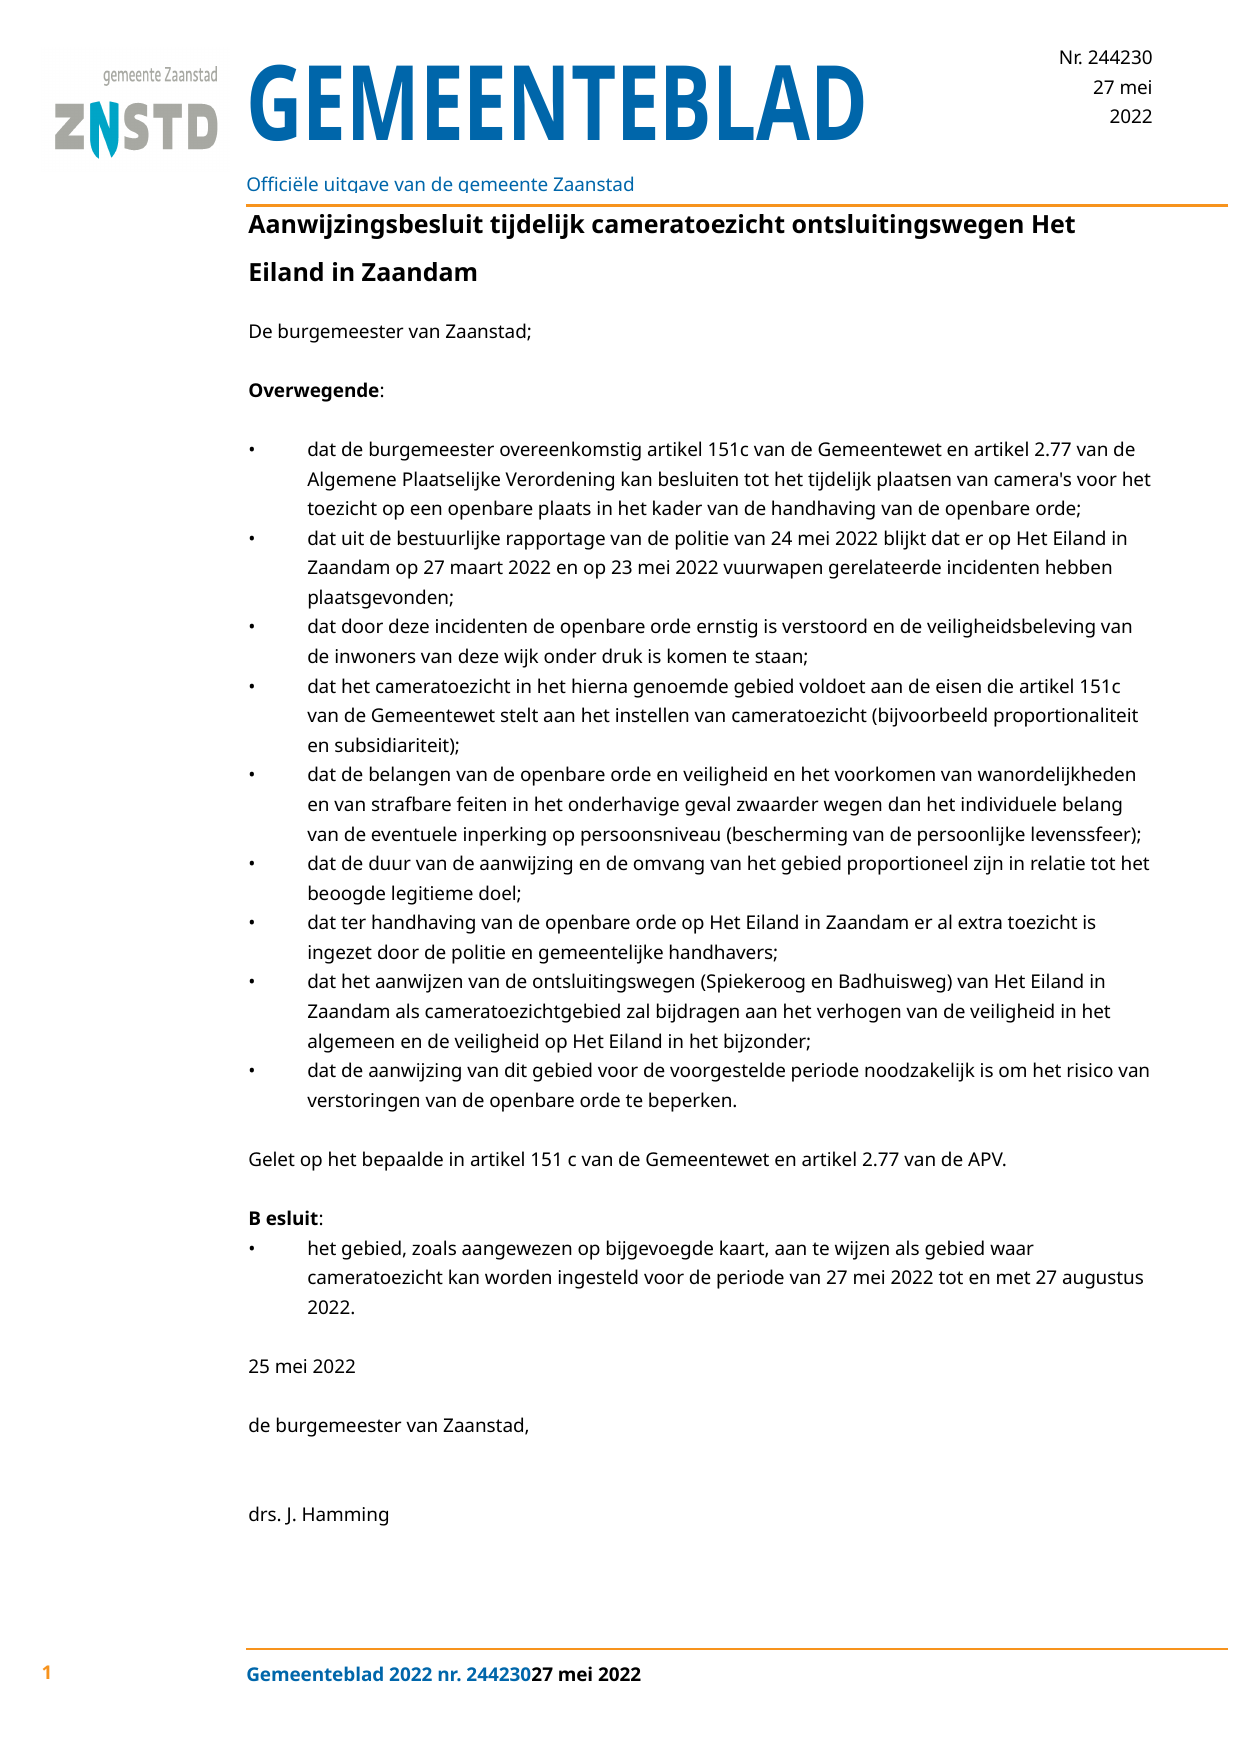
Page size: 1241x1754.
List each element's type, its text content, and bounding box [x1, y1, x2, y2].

list dat de burgemeester overeenkomstig artikel 151c van de Gemeentewet en artikel 2.77 van de Algemene Plaatselijke Verordening kan besluiten tot het tijdelijk plaatsen van camera's voor het toezicht op een openbare plaats in het kader van de handhaving van de openbare orde; [248, 436, 1152, 521]
list dat door deze incidenten de openbare orde ernstig is verstoord en de veiligheidsbeleving van de inwoners van deze wijk onder druk is komen te staan; [248, 614, 1152, 669]
list dat het cameratoezicht in het hierna genoemde gebied voldoet aan de eisen die artikel 151c van de Gemeentewet stelt aan het instellen van cameratoezicht (bijvoorbeeld proportionaliteit en subsidiariteit); [248, 673, 1152, 758]
picture [41, 47, 231, 172]
list dat ter handhaving van de openbare orde op Het Eiland in Zaandam er al extra toezicht is ingezet door de politie en gemeentelijke handhavers; [248, 909, 1152, 965]
text De burgemeester van Zaanstad; [248, 318, 1152, 344]
list het gebied, zoals aangewezen op bijgevoegde kaart, aan te wijzen als gebied waar cameratoezicht kan worden ingesteld voor de periode van 27 mei 2022 tot en met 27 augustus 2022. [248, 1235, 1152, 1320]
text Overwegende: [248, 377, 1152, 403]
text 25 mei 2022 [248, 1353, 1152, 1379]
list dat de belangen van de openbare orde en veiligheid en het voorkomen van wanordelijkheden en van strafbare feiten in het onderhavige geval zwaarder wegen dan het individuele belang van de eventuele inperking op persoonsniveau (bescherming van de persoonlijke levenssfeer); [248, 762, 1152, 847]
list dat uit de bestuurlijke rapportage van de politie van 24 mei 2022 blijkt dat er op Het Eiland in Zaandam op 27 maart 2022 en op 23 mei 2022 vuurwapen gerelateerde incidenten hebben plaatsgevonden; [248, 525, 1152, 610]
text Gelet op het bepaalde in artikel 151 c van de Gemeentewet en artikel 2.77 van de APV. [248, 1146, 1152, 1172]
list dat de duur van de aanwijzing en de omvang van het gebied proportioneel zijn in relatie tot het beoogde legitieme doel; [248, 850, 1152, 906]
text de burgemeester van Zaanstad, [248, 1412, 1152, 1438]
list dat het aanwijzen van de ontsluitingswegen (Spiekeroog en Badhuisweg) van Het Eiland in Zaandam als cameratoezichtgebied zal bijdragen aan het verhogen van de veiligheid in het algemeen en de veiligheid op Het Eiland in het bijzonder; [248, 969, 1152, 1054]
text B esluit: [248, 1205, 1152, 1231]
text Aanwijzingsbesluit tijdelijk cameratoezicht ontsluitingswegen Het Eiland in Zaandam [248, 207, 1152, 288]
list dat de aanwijzing van dit gebied voor de voorgestelde periode noodzakelijk is om het risico van verstoringen van de openbare orde te beperken. [248, 1057, 1152, 1113]
text drs. J. Hamming [248, 1501, 1152, 1527]
